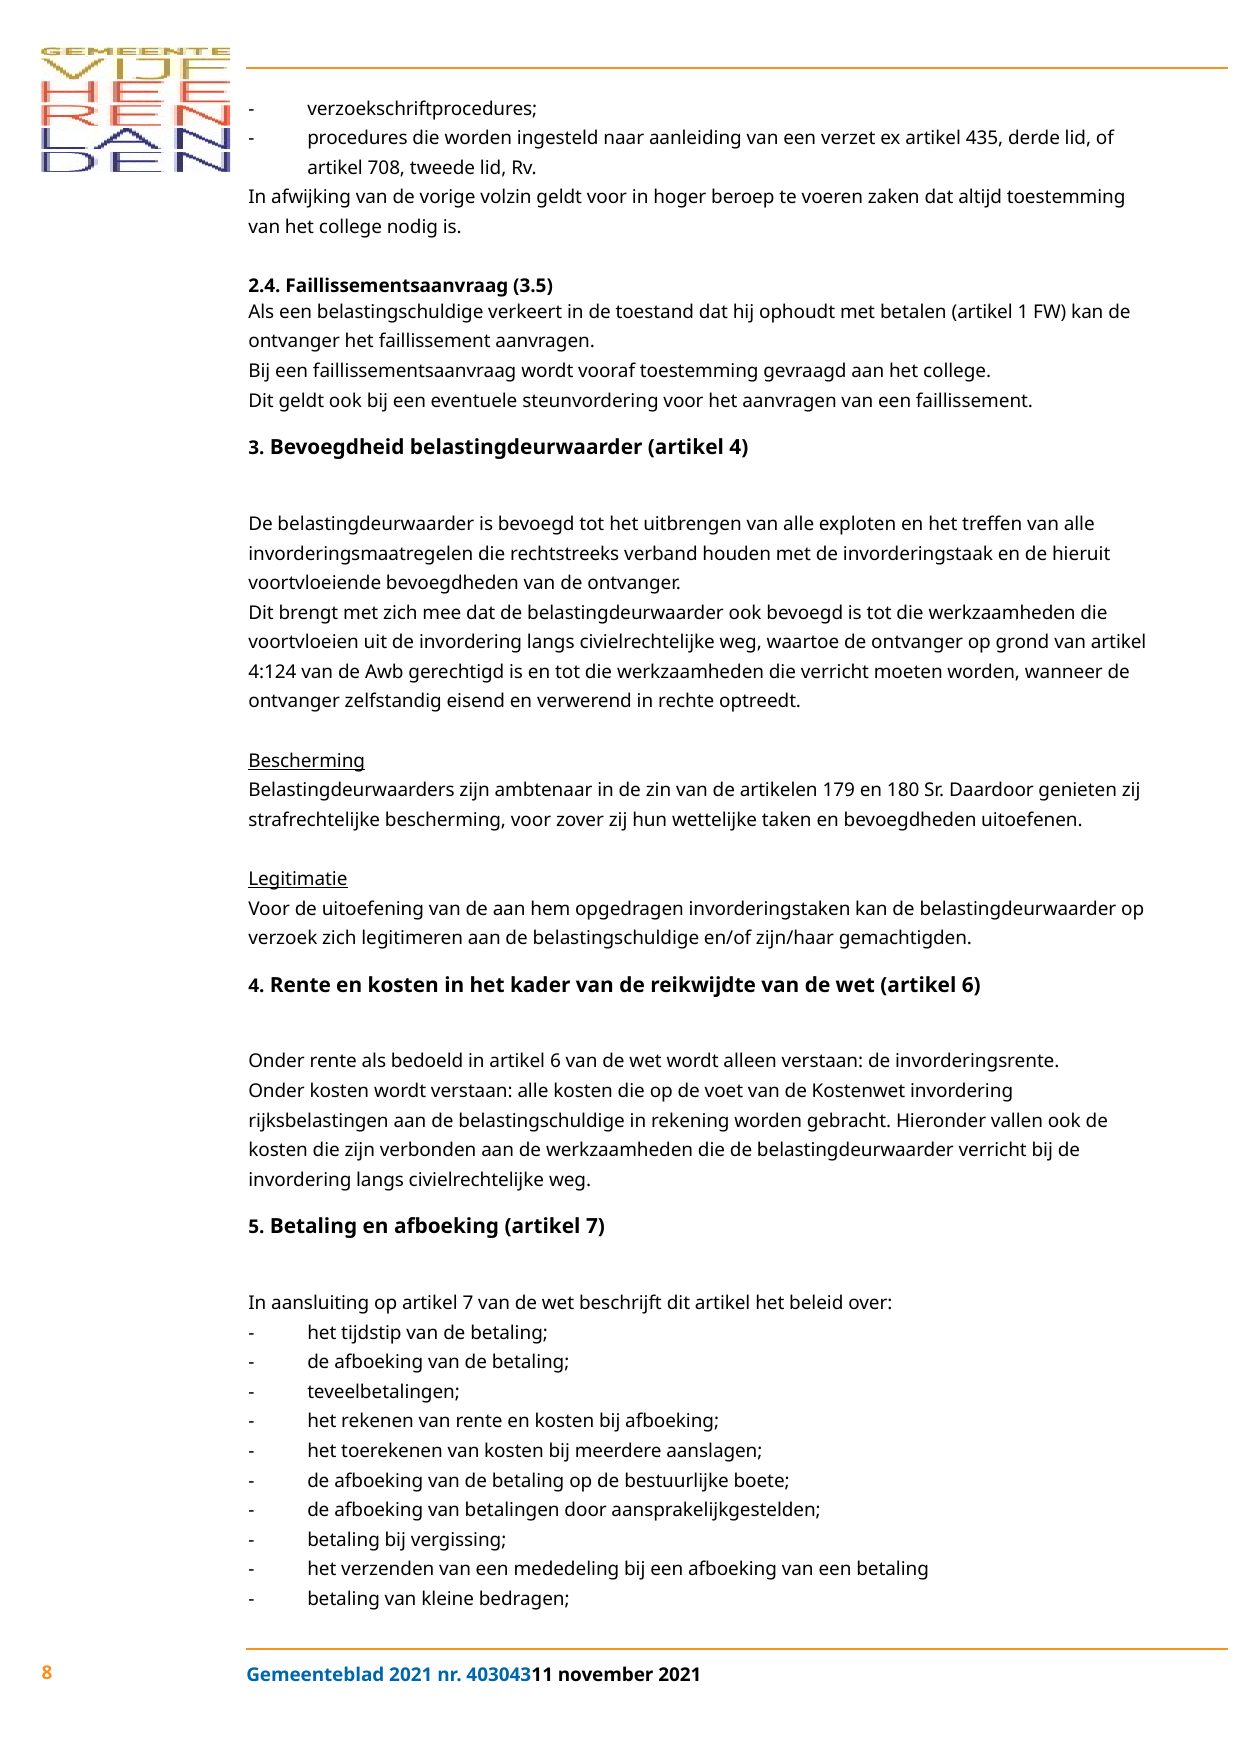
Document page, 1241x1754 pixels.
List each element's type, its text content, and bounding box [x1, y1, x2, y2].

list betaling bij vergissing; [248, 1526, 1152, 1552]
list teveelbetalingen; [248, 1378, 1152, 1404]
text 2.4. Faillissementsaanvraag (3.5) [248, 272, 1152, 298]
text Dit brengt met zich mee dat de belastingdeurwaarder ook bevoegd is tot die werkzaamheden die voortvloeien uit de invordering langs civielrechtelijke weg, waartoe de ontvanger op grond van artikel 4:124 van de Awb gerechtigd is en tot die werkzaamheden die verricht moeten worden, wanneer de ontvanger zelfstandig eisend en verwerend in rechte optreedt. [248, 599, 1152, 713]
text Dit geldt ook bij een eventuele steunvordering voor het aanvragen van een faillissement. [248, 387, 1152, 412]
text De belastingdeurwaarder is bevoegd tot het uitbrengen van alle exploten en het treffen van alle invorderingsmaatregelen die rechtstreeks verband houden met de invorderingstaak en de hieruit voortvloeiende bevoegdheden van de ontvanger. [248, 510, 1152, 595]
text In afwijking van de vorige volzin geldt voor in hoger beroep te voeren zaken dat altijd toestemming van het college nodig is. [248, 183, 1152, 239]
list het toerekenen van kosten bij meerdere aanslagen; [248, 1437, 1152, 1463]
text Voor de uitoefening van de aan hem opgedragen invorderingstaken kan de belastingdeurwaarder op verzoek zich legitimeren aan de belastingschuldige en/of zijn/haar gemachtigden. [248, 895, 1152, 950]
text Onder kosten wordt verstaan: alle kosten die op de voet van de Kostenwet invordering rijksbelastingen aan de belastingschuldige in rekening worden gebracht. Hieronder vallen ook de kosten die zijn verbonden aan de werkzaamheden die de belastingdeurwaarder verricht bij de invordering langs civielrechtelijke weg. [248, 1077, 1152, 1192]
list betaling van kleine bedragen; [248, 1585, 1152, 1611]
text Legitimatie [248, 865, 1152, 891]
text Belastingdeurwaarders zijn ambtenaar in de zin van de artikelen 179 en 180 Sr. Daardoor genieten zij strafrechtelijke bescherming, voor zover zij hun wettelijke taken en bevoegdheden uitoefenen. [248, 776, 1152, 832]
list het verzenden van een mededeling bij een afboeking van een betaling [248, 1556, 1152, 1581]
text Als een belastingschuldige verkeert in de toestand dat hij ophoudt met betalen (artikel 1 FW) kan de ontvanger het faillissement aanvragen. [248, 298, 1152, 353]
list het tijdstip van de betaling; [248, 1319, 1152, 1344]
list verzoekschriftprocedures; [248, 95, 1152, 121]
text 3. Bevoegdheid belastingdeurwaarder (artikel 4) [248, 432, 1152, 461]
picture [41, 47, 231, 172]
text In aansluiting op artikel 7 van de wet beschrijft dit artikel het beleid over: [248, 1289, 1152, 1315]
text Onder rente als bedoeld in artikel 6 van de wet wordt alleen verstaan: de invorderingsrente. [248, 1048, 1152, 1073]
text 4. Rente en kosten in het kader van de reikwijdte van de wet (artikel 6) [248, 970, 1152, 998]
text Bescherming [248, 747, 1152, 772]
list de afboeking van betalingen door aansprakelijkgestelden; [248, 1496, 1152, 1522]
text Bij een faillissementsaanvraag wordt vooraf toestemming gevraagd aan het college. [248, 357, 1152, 383]
list de afboeking van de betaling; [248, 1348, 1152, 1374]
text 5. Betaling en afboeking (artikel 7) [248, 1212, 1152, 1240]
list de afboeking van de betaling op de bestuurlijke boete; [248, 1467, 1152, 1492]
list procedures die worden ingesteld naar aanleiding van een verzet ex artikel 435, derde lid, of artikel 708, tweede lid, Rv. [248, 124, 1152, 180]
list het rekenen van rente en kosten bij afboeking; [248, 1408, 1152, 1433]
